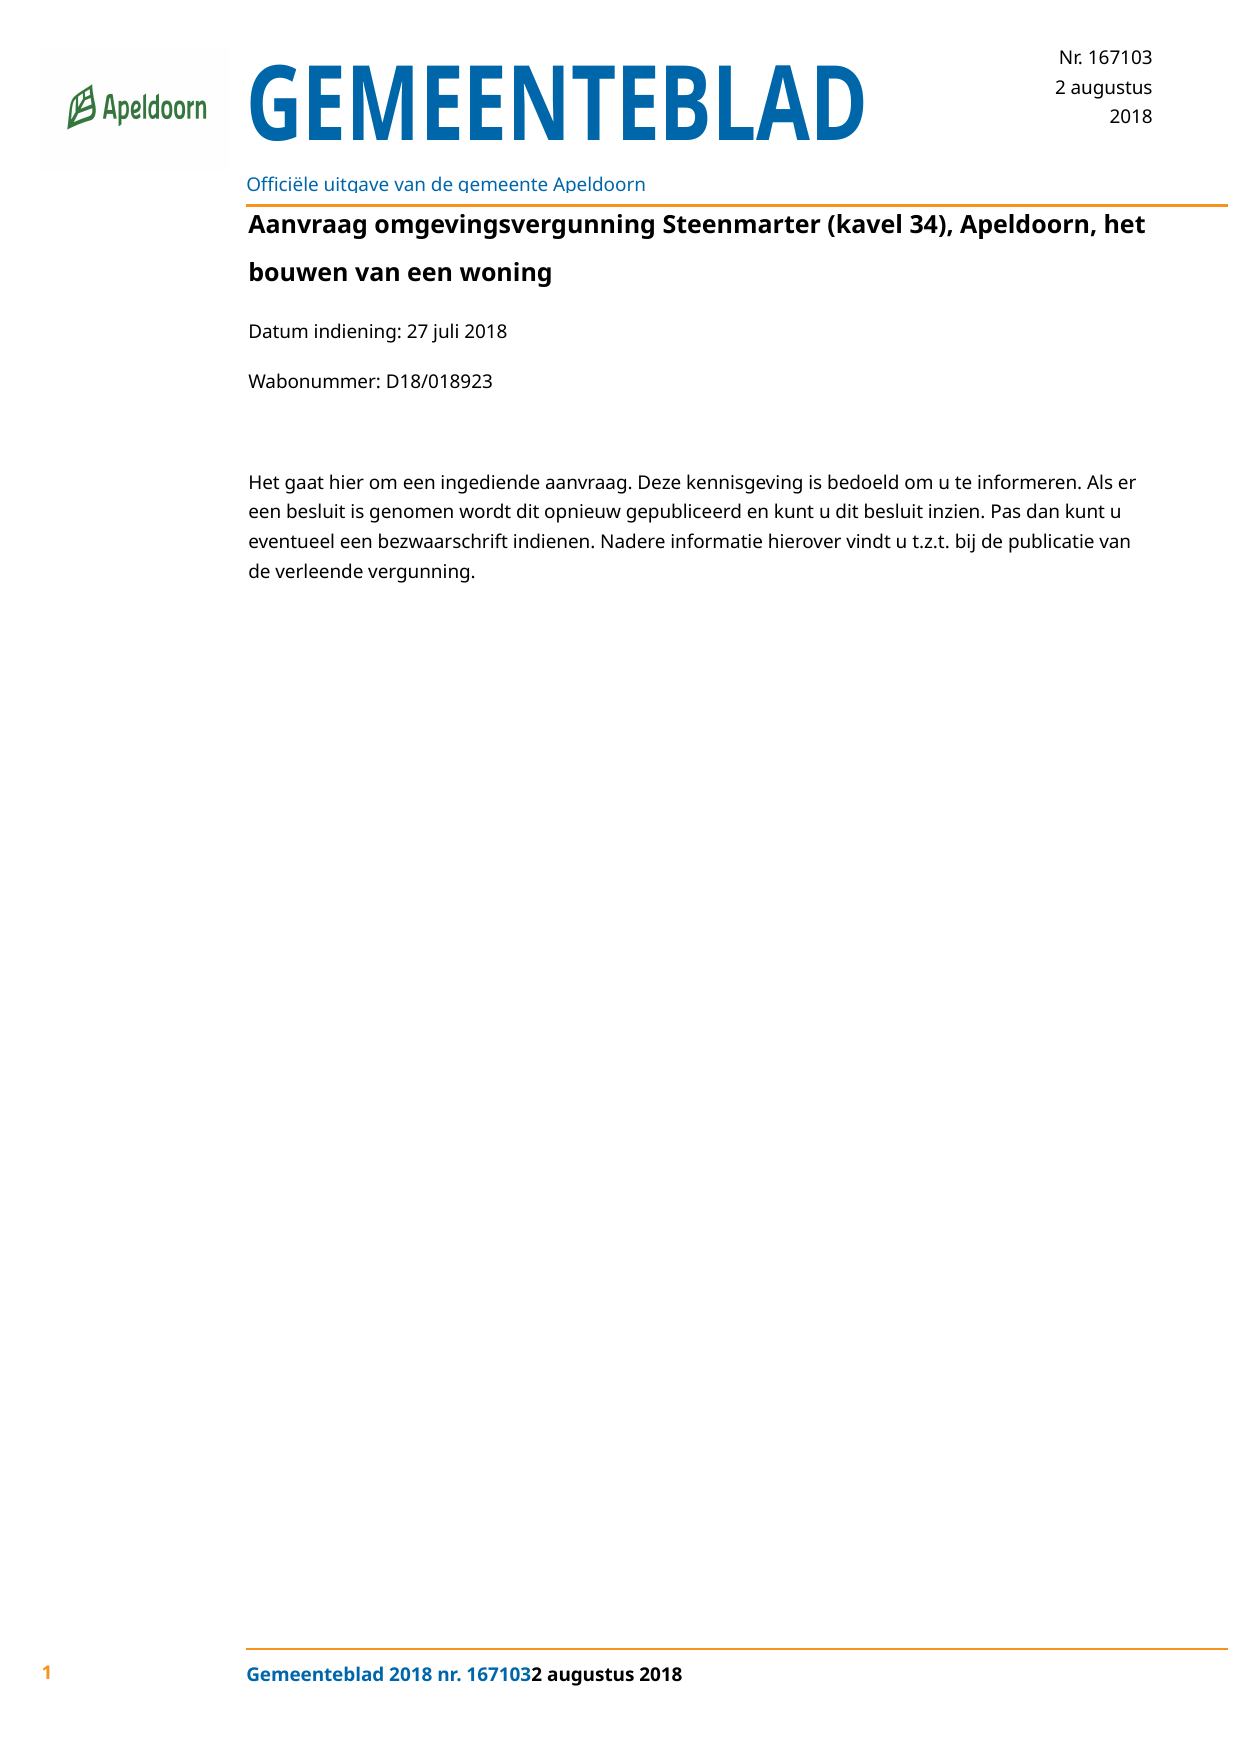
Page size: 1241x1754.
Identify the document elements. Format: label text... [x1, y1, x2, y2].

text Het gaat hier om een ingediende aanvraag. Deze kennisgeving is bedoeld om u te informeren. Als er een besluit is genomen wordt dit opnieuw gepubliceerd en kunt u dit besluit inzien. Pas dan kunt u eventueel een bezwaarschrift indienen. Nadere informatie hierover vindt u t.z.t. bij de publicatie van de verleende vergunning. [248, 469, 1152, 584]
picture [41, 47, 231, 172]
text Datum indiening: 27 juli 2018 [248, 318, 1152, 344]
text Aanvraag omgevingsvergunning Steenmarter (kavel 34), Apeldoorn, het bouwen van een woning [248, 207, 1152, 288]
text Wabonummer: D18/018923 [248, 368, 1152, 394]
